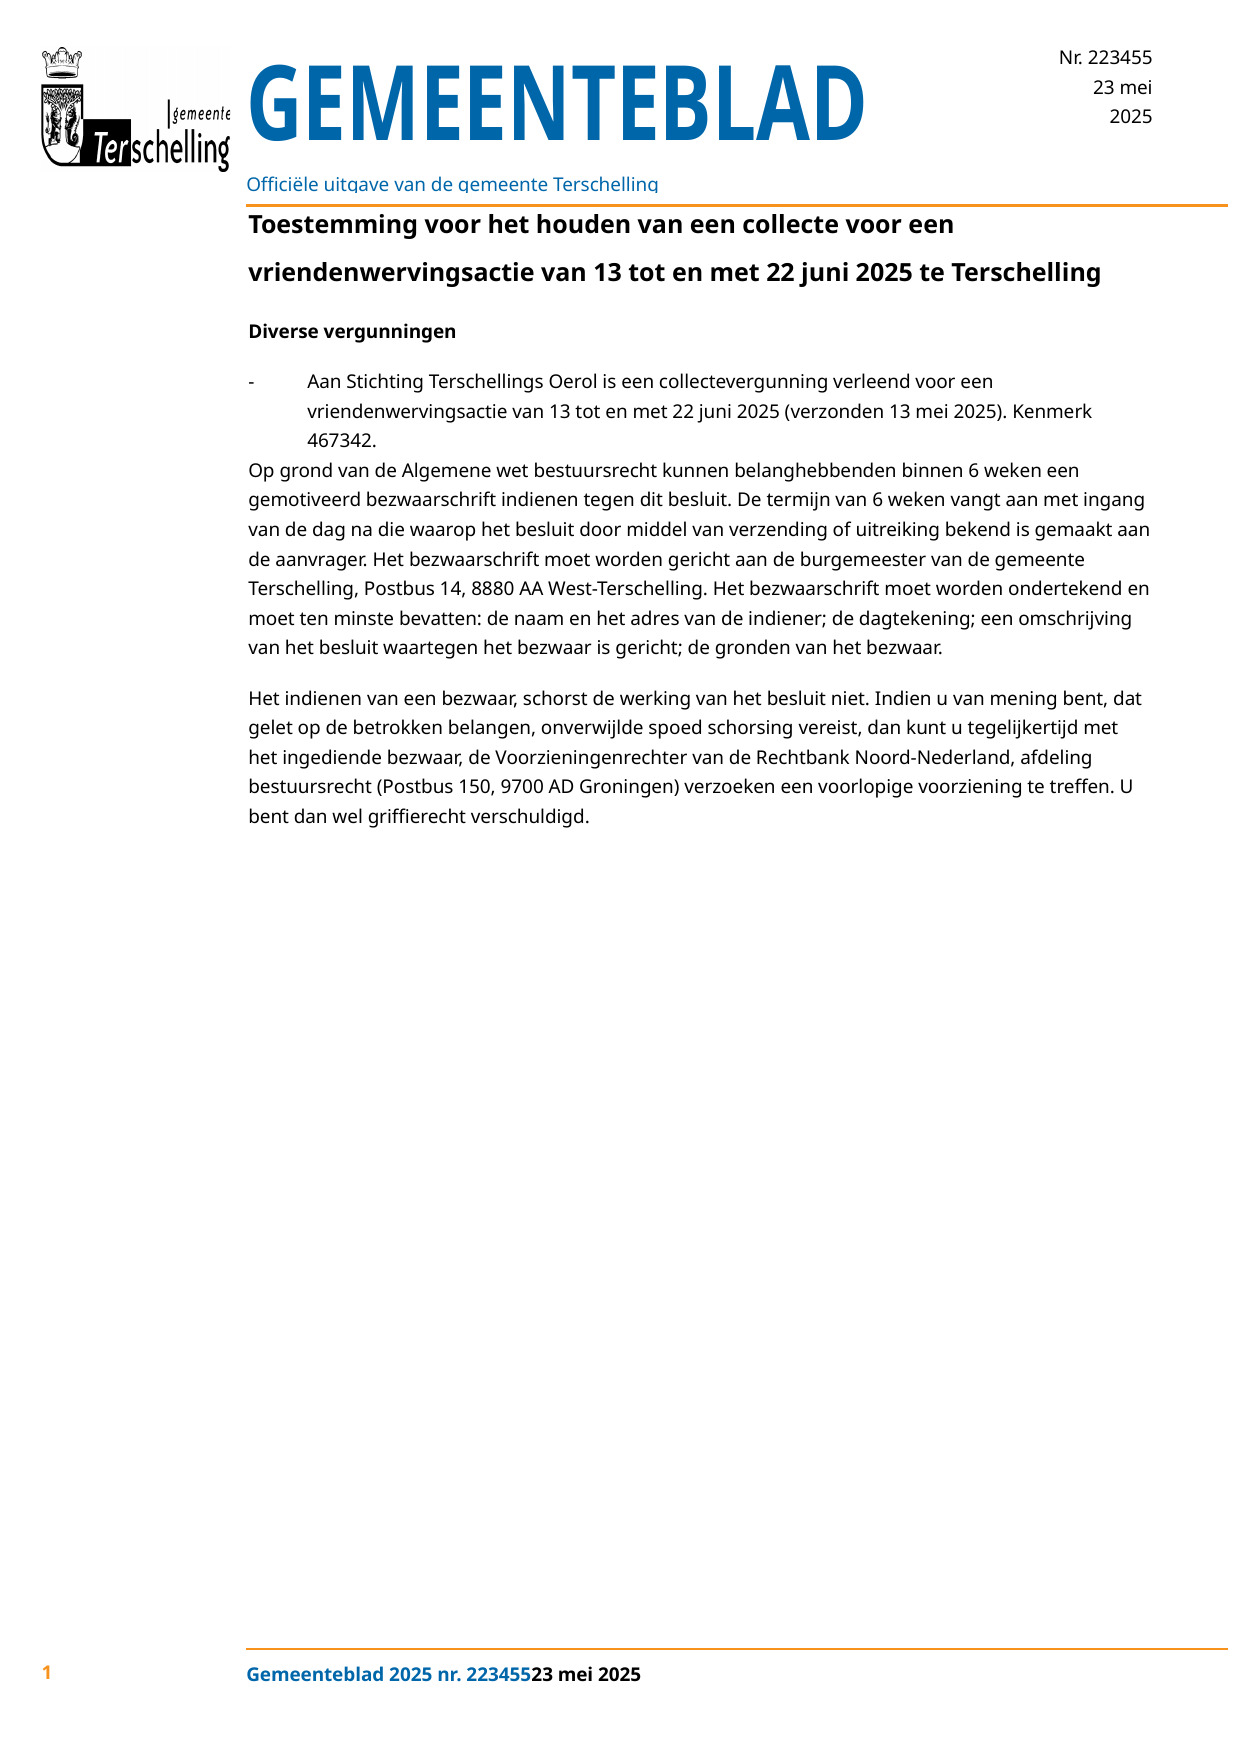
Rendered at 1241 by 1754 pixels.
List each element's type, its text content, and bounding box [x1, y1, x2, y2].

text Op grond van de Algemene wet bestuursrecht kunnen belanghebbenden binnen 6 weken een gemotiveerd bezwaarschrift indienen tegen dit besluit. De termijn van 6 weken vangt aan met ingang van de dag na die waarop het besluit door middel van verzending of uitreiking bekend is gemaakt aan de aanvrager. Het bezwaarschrift moet worden gericht aan de burgemeester van de gemeente Terschelling, Postbus 14, 8880 AA West-Terschelling. Het bezwaarschrift moet worden ondertekend en moet ten minste bevatten: de naam en het adres van de indiener; de dagtekening; een omschrijving van het besluit waartegen het bezwaar is gericht; de gronden van het bezwaar. [248, 457, 1152, 660]
text Het indienen van een bezwaar, schorst de werking van het besluit niet. Indien u van mening bent, dat gelet op de betrokken belangen, onverwijlde spoed schorsing vereist, dan kunt u tegelijkertijd met het ingediende bezwaar, de Voorzieningenrechter van de Rechtbank Noord-Nederland, afdeling bestuursrecht (Postbus 150, 9700 AD Groningen) verzoeken een voorlopige voorziening te treffen. U bent dan wel griffierecht verschuldigd. [248, 685, 1152, 829]
picture [41, 47, 231, 172]
list Aan Stichting Terschellings Oerol is een collectevergunning verleend voor een vriendenwervingsactie van 13 tot en met 22 juni 2025 (verzonden 13 mei 2025). Kenmerk 467342. [248, 368, 1152, 453]
text Diverse vergunningen [248, 318, 1152, 344]
text Toestemming voor het houden van een collecte voor een vriendenwervingsactie van 13 tot en met 22 juni 2025 te Terschelling [248, 207, 1152, 288]
